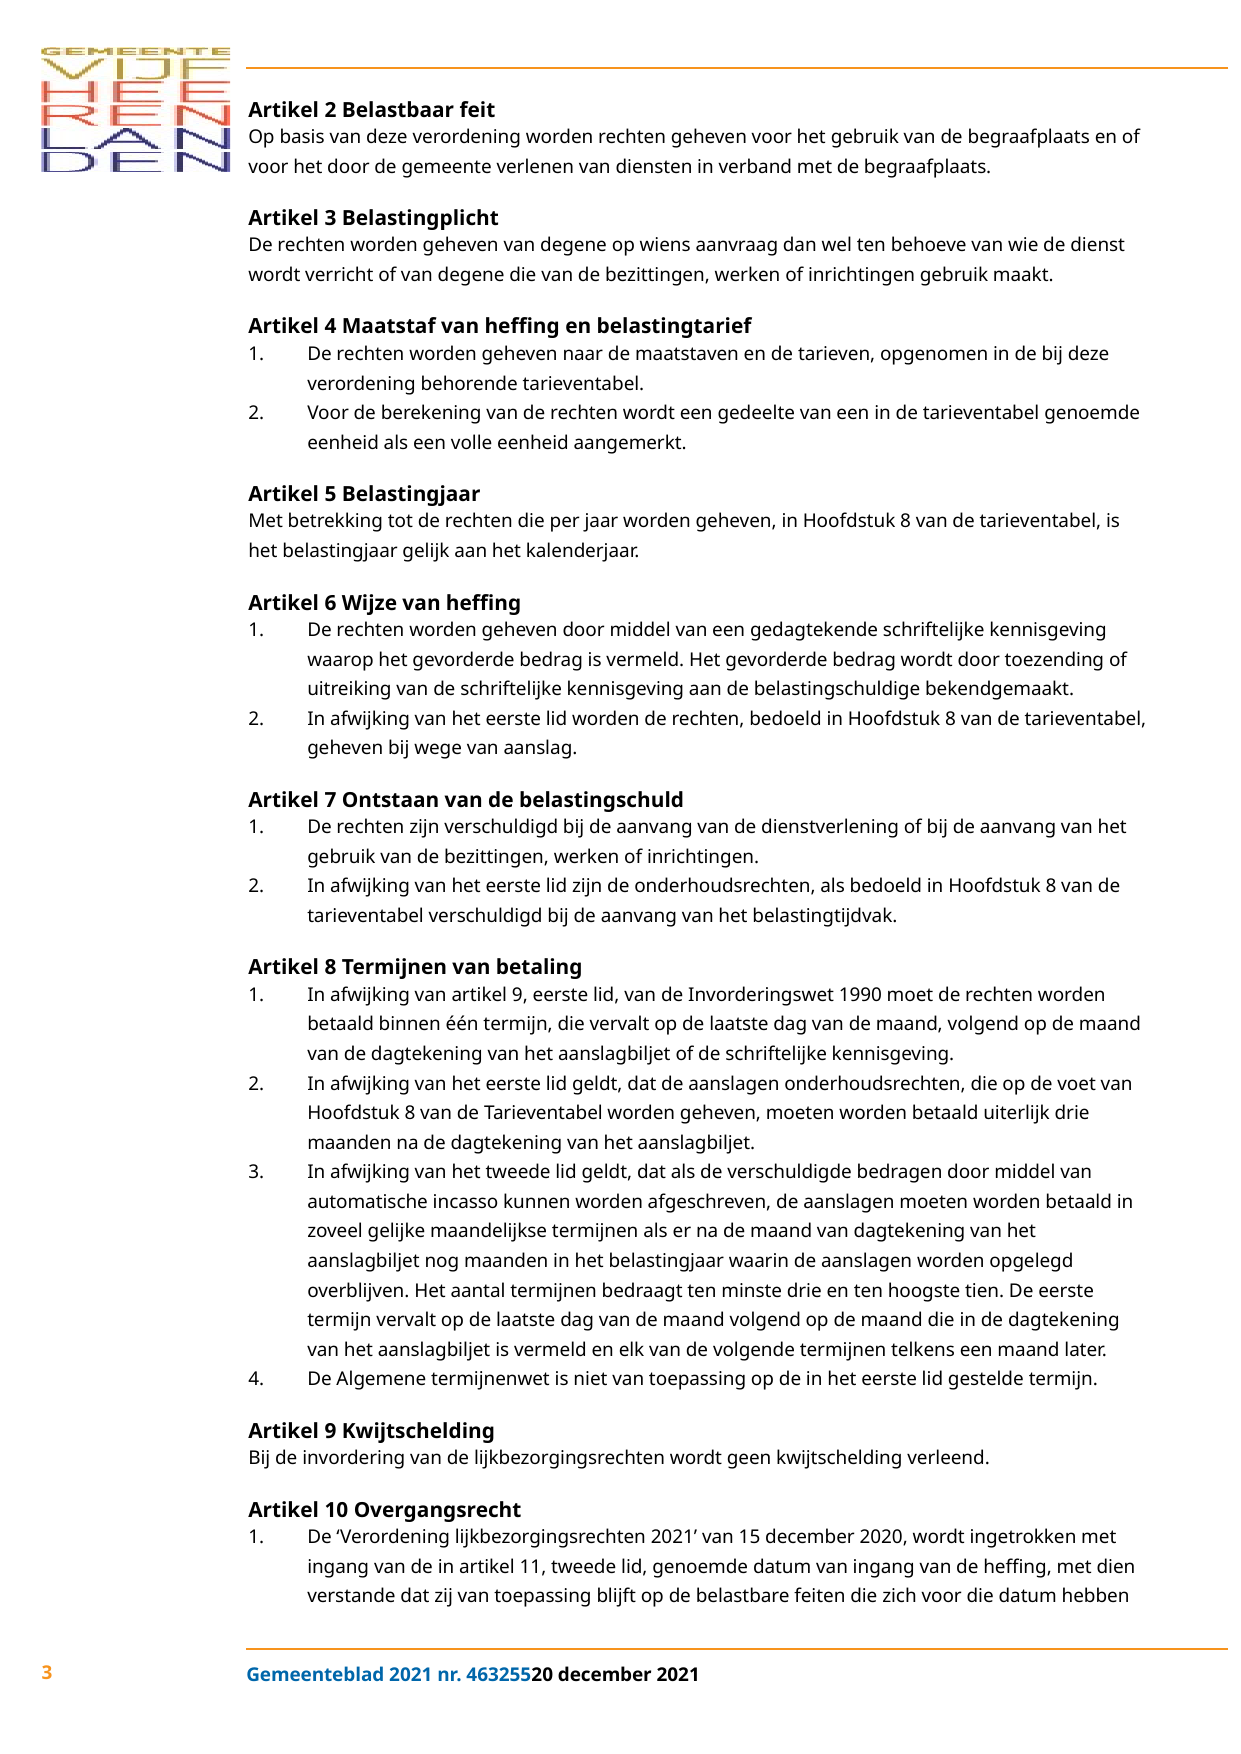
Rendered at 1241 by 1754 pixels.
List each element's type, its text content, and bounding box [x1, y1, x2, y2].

list In afwijking van het tweede lid geldt, dat als de verschuldigde bedragen door middel van automatische incasso kunnen worden afgeschreven, de aanslagen moeten worden betaald in zoveel gelijke maandelijkse termijnen als er na de maand van dagtekening van het aanslagbiljet nog maanden in het belastingjaar waarin de aanslagen worden opgelegd overblijven. Het aantal termijnen bedraagt ten minste drie en ten hoogste tien. De eerste termijn vervalt op de laatste dag van de maand volgend op de maand die in de dagtekening van het aanslagbiljet is vermeld en elk van de volgende termijnen telkens een maand later. [248, 1158, 1152, 1362]
list In afwijking van het eerste lid geldt, dat de aanslagen onderhoudsrechten, die op de voet van Hoofdstuk 8 van de Tarieventabel worden geheven, moeten worden betaald uiterlijk drie maanden na de dagtekening van het aanslagbiljet. [248, 1070, 1152, 1154]
text Artikel 9 Kwijtschelding [248, 1416, 1152, 1444]
text Artikel 2 Belastbaar feit [248, 95, 1152, 123]
list De rechten worden geheven door middel van een gedagtekende schriftelijke kennisgeving waarop het gevorderde bedrag is vermeld. Het gevorderde bedrag wordt door toezending of uitreiking van de schriftelijke kennisgeving aan de belastingschuldige bekendgemaakt. [248, 616, 1152, 701]
text Artikel 8 Termijnen van betaling [248, 952, 1152, 981]
text De rechten worden geheven van degene op wiens aanvraag dan wel ten behoeve van wie de dienst wordt verricht of van degene die van de bezittingen, werken of inrichtingen gebruik maakt. [248, 232, 1152, 287]
picture [41, 47, 231, 172]
list De rechten zijn verschuldigd bij de aanvang van de dienstverlening of bij de aanvang van het gebruik van de bezittingen, werken of inrichtingen. [248, 813, 1152, 869]
text Artikel 6 Wijze van heffing [248, 588, 1152, 616]
text Artikel 10 Overgangsrecht [248, 1495, 1152, 1523]
text Artikel 7 Ontstaan van de belastingschuld [248, 785, 1152, 813]
list In afwijking van artikel 9, eerste lid, van de Invorderingswet 1990 moet de rechten worden betaald binnen één termijn, die vervalt op de laatste dag van de maand, volgend op de maand van de dagtekening van het aanslagbiljet of de schriftelijke kennisgeving. [248, 981, 1152, 1066]
list De Algemene termijnenwet is niet van toepassing op de in het eerste lid gestelde termijn. [248, 1366, 1152, 1391]
text Artikel 3 Belastingplicht [248, 203, 1152, 232]
list Voor de berekening van de rechten wordt een gedeelte van een in de tarieventabel genoemde eenheid als een volle eenheid aangemerkt. [248, 399, 1152, 454]
text Met betrekking tot de rechten die per jaar worden geheven, in Hoofdstuk 8 van de tarieventabel, is het belastingjaar gelijk aan het kalenderjaar. [248, 508, 1152, 563]
list In afwijking van het eerste lid worden de rechten, bedoeld in Hoofdstuk 8 van de tarieventabel, geheven bij wege van aanslag. [248, 705, 1152, 760]
list In afwijking van het eerste lid zijn de onderhoudsrechten, als bedoeld in Hoofdstuk 8 van de tarieventabel verschuldigd bij de aanvang van het belastingtijdvak. [248, 872, 1152, 928]
text Op basis van deze verordening worden rechten geheven voor het gebruik van de begraafplaats en of voor het door de gemeente verlenen van diensten in verband met de begraafplaats. [248, 123, 1152, 178]
text Bij de invordering van de lijkbezorgingsrechten wordt geen kwijtschelding verleend. [248, 1444, 1152, 1470]
text Artikel 5 Belastingjaar [248, 479, 1152, 508]
list De rechten worden geheven naar de maatstaven en de tarieven, opgenomen in de bij deze verordening behorende tarieventabel. [248, 340, 1152, 395]
text Artikel 4 Maatstaf van heffing en belastingtarief [248, 312, 1152, 340]
list De ‘Verordening lijkbezorgingsrechten 2021’ van 15 december 2020, wordt ingetrokken met ingang van de in artikel 11, tweede lid, genoemde datum van ingang van de heffing, met dien verstande dat zij van toepassing blijft op de belastbare feiten die zich voor die datum hebben [248, 1523, 1152, 1608]
